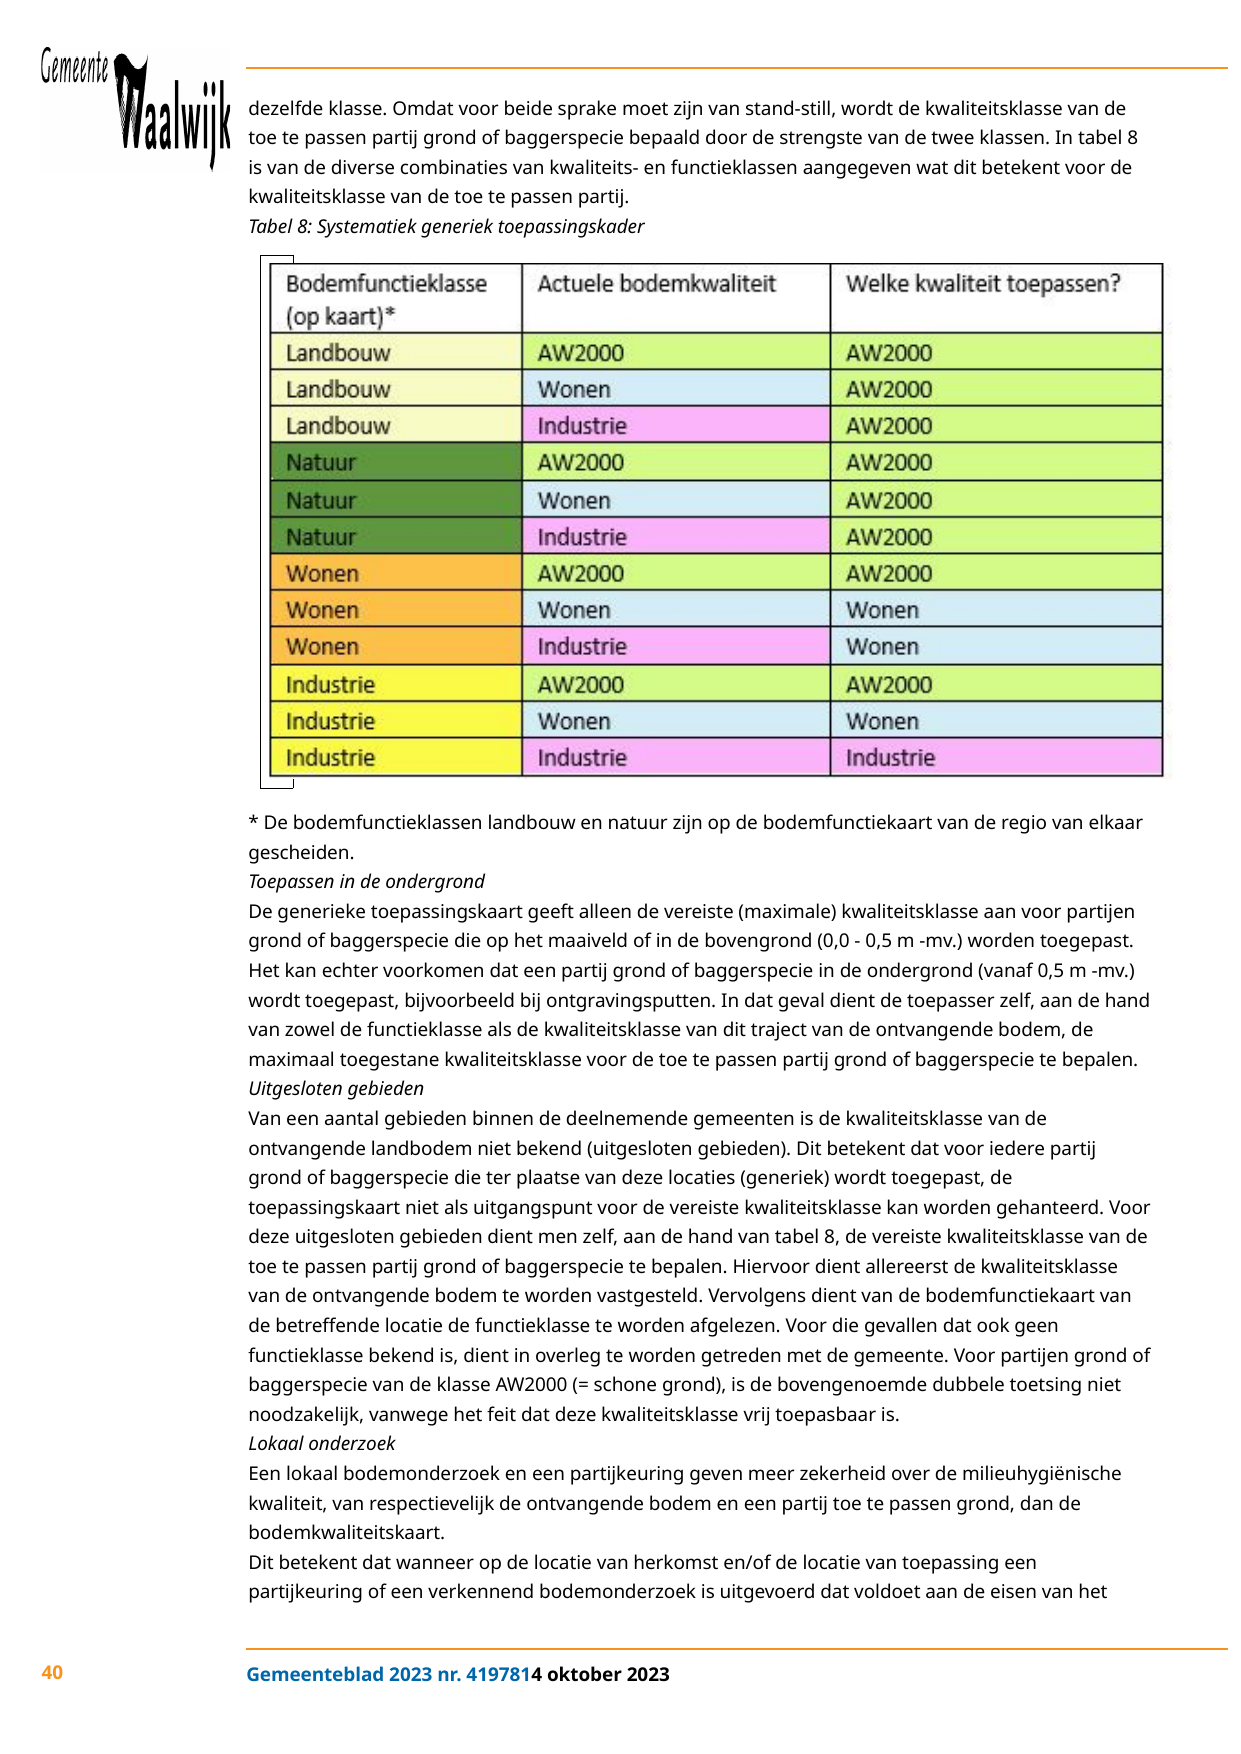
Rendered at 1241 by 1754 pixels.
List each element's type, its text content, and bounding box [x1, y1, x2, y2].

picture [268, 263, 1173, 779]
text Lokaal onderzoek [248, 1431, 1152, 1456]
text De generieke toepassingskaart geeft alleen de vereiste (maximale) kwaliteitsklasse aan voor partijen grond of baggerspecie die op het maaiveld of in de bovengrond (0,0 - 0,5 m -mv.) worden toegepast. [248, 898, 1152, 953]
text Dit betekent dat wanneer op de locatie van herkomst en/of de locatie van toepassing een partijkeuring of een verkennend bodemonderzoek is uitgevoerd dat voldoet aan de eisen van het [248, 1549, 1152, 1604]
text Uitgesloten gebieden [248, 1076, 1152, 1101]
picture [41, 47, 231, 172]
text Van een aantal gebieden binnen de deelnemende gemeenten is de kwaliteitsklasse van de ontvangende landbodem niet bekend (uitgesloten gebieden). Dit betekent dat voor iedere partij grond of baggerspecie die ter plaatse van deze locaties (generiek) wordt toegepast, de toepassingskaart niet als uitgangspunt voor de vereiste kwaliteitsklasse kan worden gehanteerd. Voor deze uitgesloten gebieden dient men zelf, aan de hand van tabel 8, de vereiste kwaliteitsklasse van de toe te passen partij grond of baggerspecie te bepalen. Hiervoor dient allereerst de kwaliteitsklasse van de ontvangende bodem te worden vastgesteld. Vervolgens dient van de bodemfunctiekaart van de betreffende locatie de functieklasse te worden afgelezen. Voor die gevallen dat ook geen functieklasse bekend is, dient in overleg te worden getreden met de gemeente. Voor partijen grond of baggerspecie van de klasse AW2000 (= schone grond), is de bovengenoemde dubbele toetsing niet noodzakelijk, vanwege het feit dat deze kwaliteitsklasse vrij toepasbaar is. [248, 1105, 1152, 1427]
text Tabel 8: Systematiek generiek toepassingskader [248, 213, 1152, 239]
text Een lokaal bodemonderzoek en een partijkeuring geven meer zekerheid over de milieuhygiënische kwaliteit, van respectievelijk de ontvangende bodem en een partij toe te passen grond, dan de bodemkwaliteitskaart. [248, 1460, 1152, 1545]
text * De bodemfunctieklassen landbouw en natuur zijn op de bodemfunctiekaart van de regio van elkaar gescheiden. [248, 809, 1152, 864]
text dezelfde klasse. Omdat voor beide sprake moet zijn van stand-still, wordt de kwaliteitsklasse van de toe te passen partij grond of baggerspecie bepaald door de strengste van de twee klassen. In tabel 8 is van de diverse combinaties van kwaliteits- en functieklassen aangegeven wat dit betekent voor de kwaliteitsklasse van de toe te passen partij. [248, 95, 1152, 209]
text Het kan echter voorkomen dat een partij grond of baggerspecie in de ondergrond (vanaf 0,5 m -mv.) wordt toegepast, bijvoorbeeld bij ontgravingsputten. In dat geval dient de toepasser zelf, aan de hand van zowel de functieklasse als de kwaliteitsklasse van dit traject van de ontvangende bodem, de maximaal toegestane kwaliteitsklasse voor de toe te passen partij grond of baggerspecie te bepalen. [248, 957, 1152, 1072]
text Toepassen in de ondergrond [248, 868, 1152, 894]
